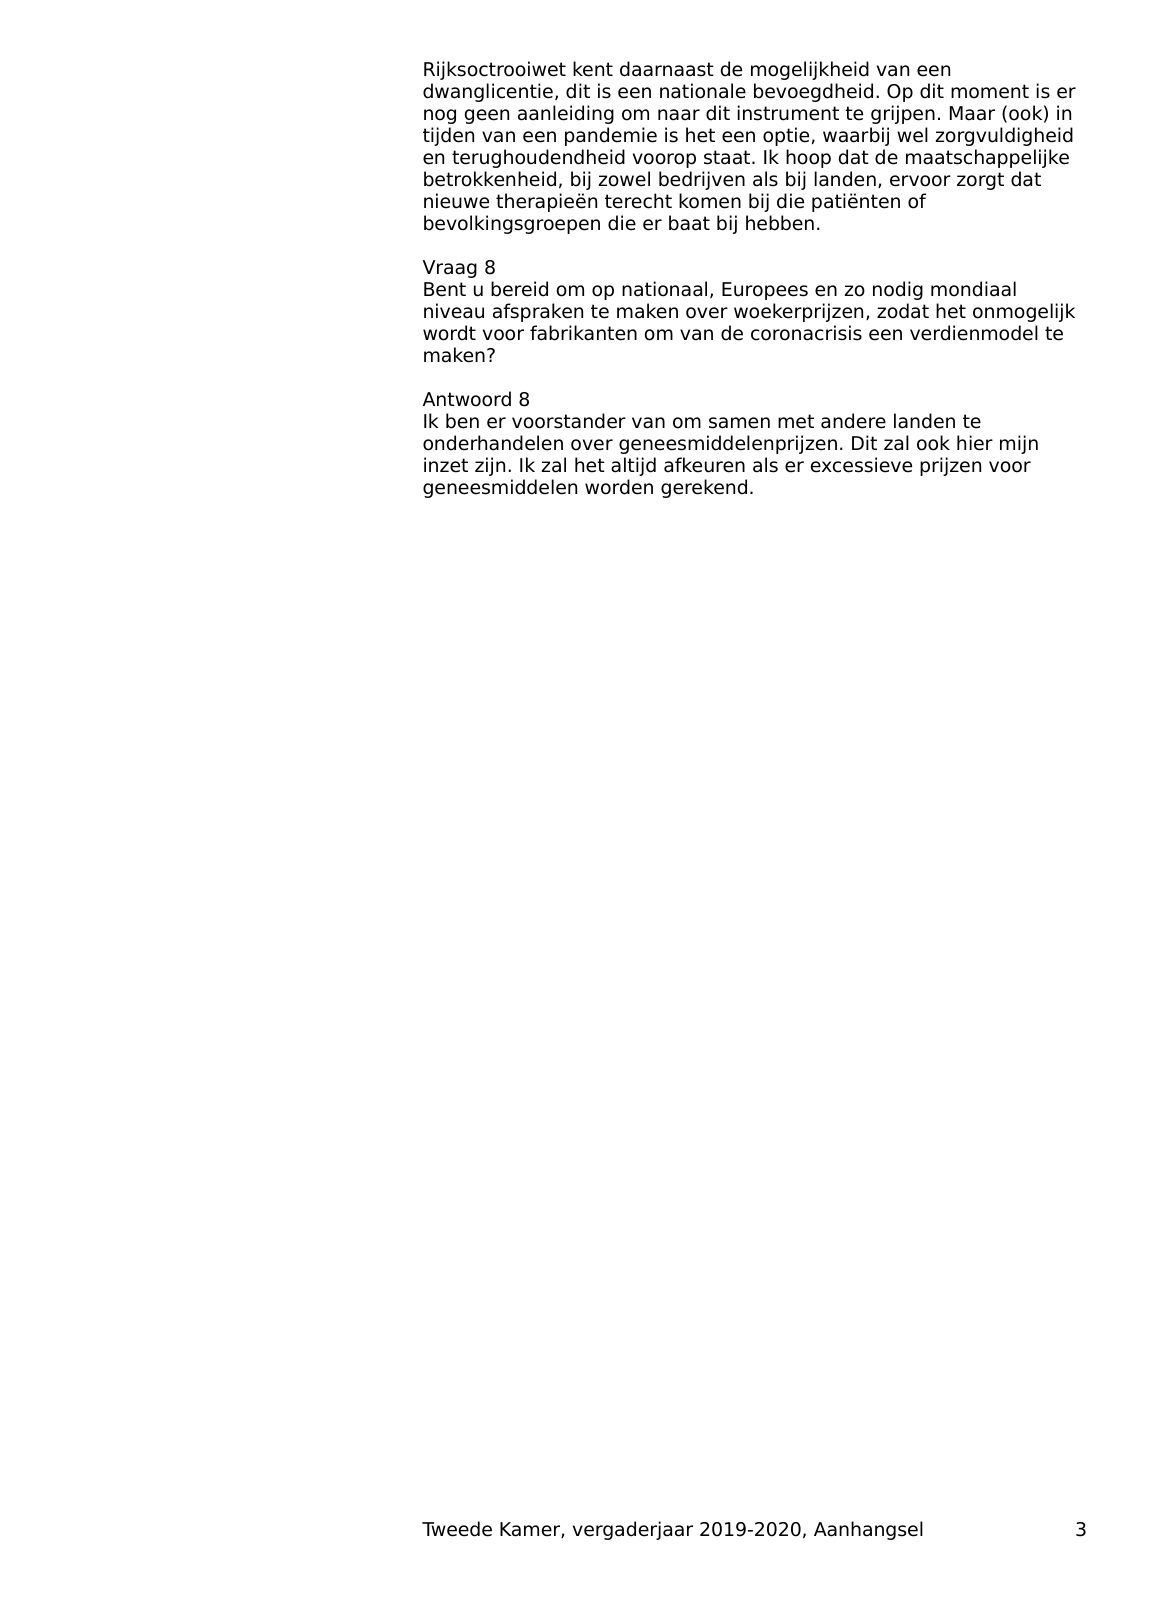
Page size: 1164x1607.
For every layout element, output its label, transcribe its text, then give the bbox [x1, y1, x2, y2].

text Ik ben er voorstander van om samen met andere landen te onderhandelen over geneesmiddelenprijzen. Dit zal ook hier mijn inzet zijn. Ik zal het altijd afkeuren als er excessieve prijzen voor geneesmiddelen worden gerekend. [422, 411, 1087, 499]
text Bent u bereid om op nationaal, Europees en zo nodig mondiaal niveau afspraken te maken over woekerprijzen, zodat het onmogelijk wordt voor fabrikanten om van de coronacrisis een verdienmodel te maken? [422, 279, 1087, 367]
text Vraag 8 [422, 257, 1087, 279]
text Rijksoctrooiwet kent daarnaast de mogelijkheid van een dwanglicentie, dit is een nationale bevoegdheid. Op dit moment is er nog geen aanleiding om naar dit instrument te grijpen. Maar (ook) in tijden van een pandemie is het een optie, waarbij wel zorgvuldigheid en terughoudendheid voorop staat. Ik hoop dat de maatschappelijke betrokkenheid, bij zowel bedrijven als bij landen, ervoor zorgt dat nieuwe therapieën terecht komen bij die patiënten of bevolkingsgroepen die er baat bij hebben. [422, 59, 1087, 235]
text Antwoord 8 [422, 389, 1087, 411]
